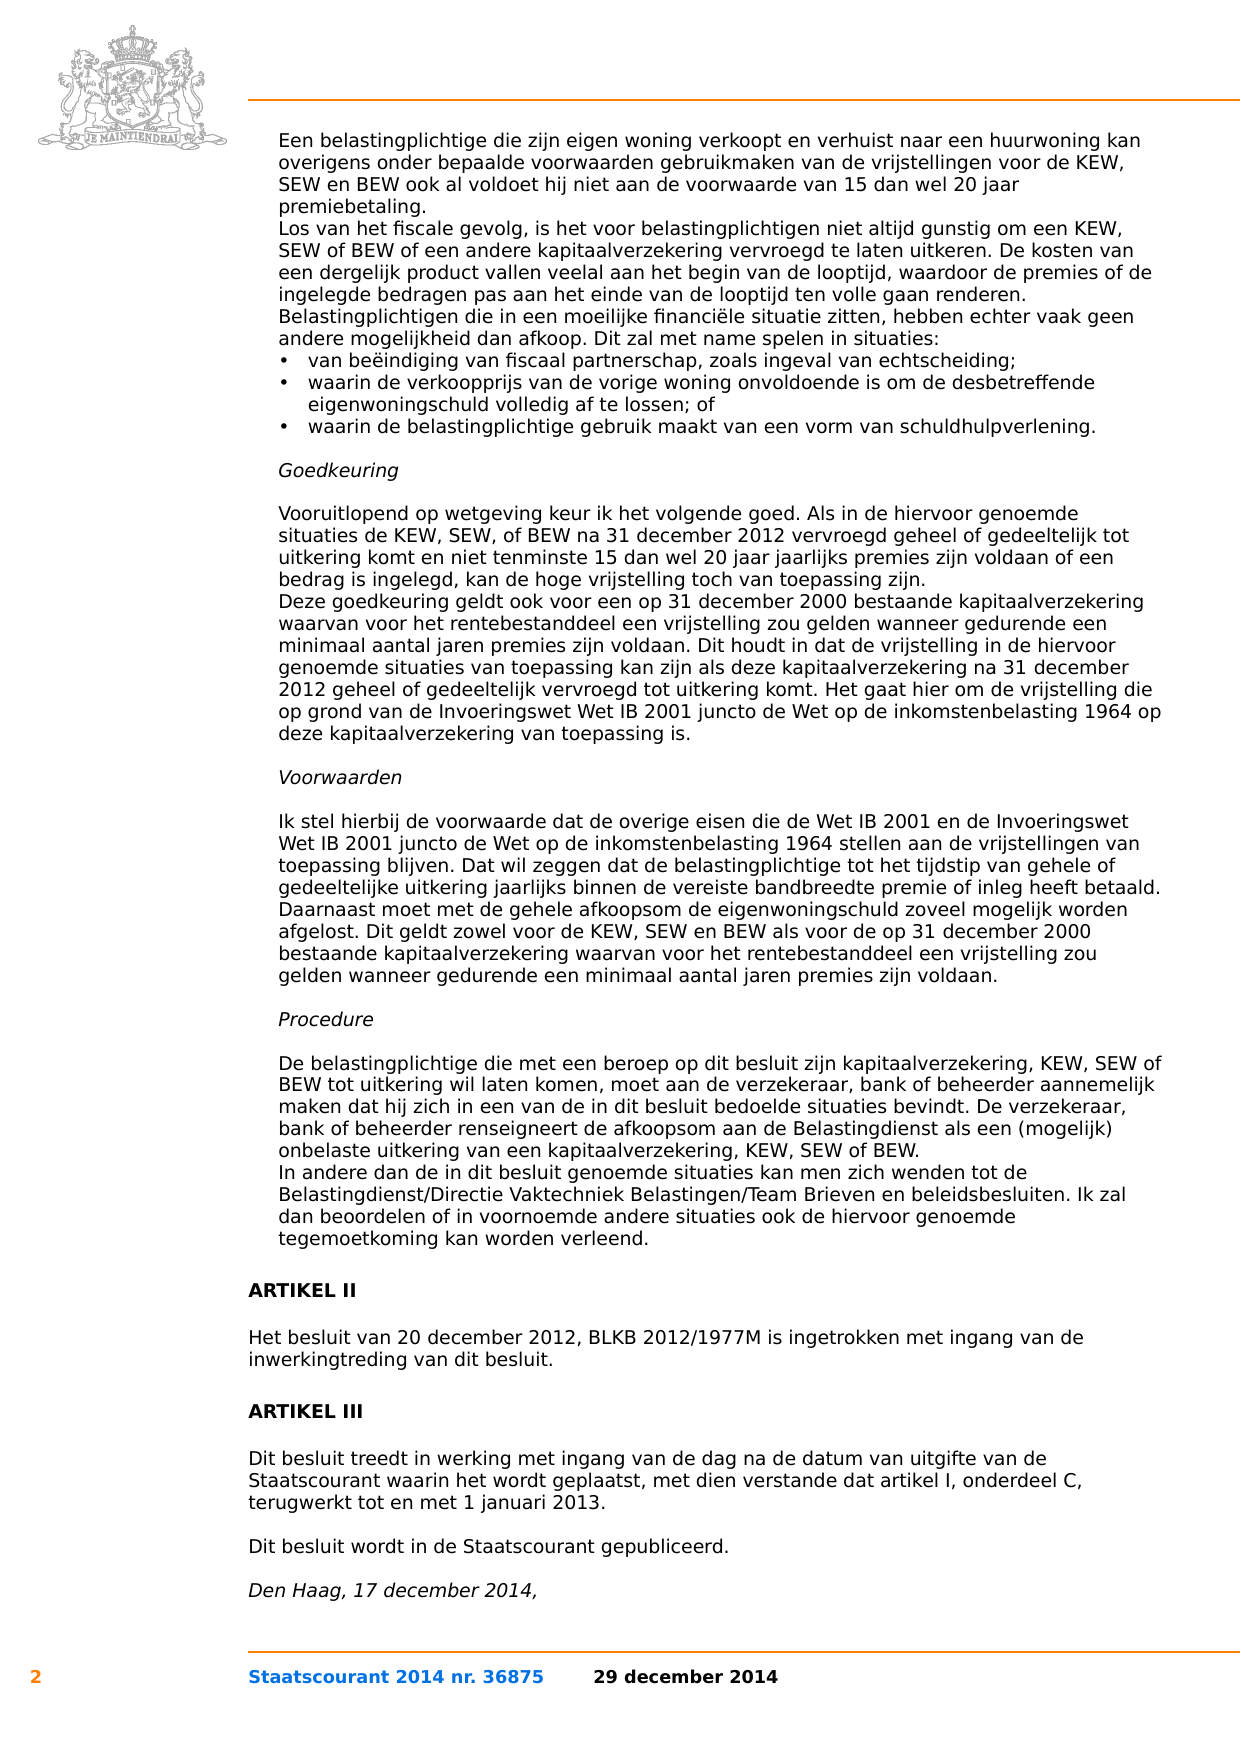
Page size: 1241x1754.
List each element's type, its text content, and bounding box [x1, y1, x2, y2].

text Deze goedkeuring geldt ook voor een op 31 december 2000 bestaande kapitaalverzekering waarvan voor het rentebestanddeel een vrijstelling zou gelden wanneer gedurende een minimaal aantal jaren premies zijn voldaan. Dit houdt in dat de vrijstelling in de hiervoor genoemde situaties van toepassing kan zijn als deze kapitaalverzekering na 31 december 2012 geheel of gedeeltelijk vervroegd tot uitkering komt. Het gaat hier om de vrijstelling die op grond van de Invoeringswet Wet IB 2001 juncto de Wet op de inkomstenbelasting 1964 op deze kapitaalverzekering van toepassing is. [278, 591, 1163, 745]
text Ik stel hierbij de voorwaarde dat de overige eisen die de Wet IB 2001 en de Invoeringswet Wet IB 2001 juncto de Wet op de inkomstenbelasting 1964 stellen aan de vrijstellingen van toepassing blijven. Dat wil zeggen dat de belastingplichtige tot het tijdstip van gehele of gedeeltelijke uitkering jaarlijks binnen de vereiste bandbreedte premie of inleg heeft betaald. Daarnaast moet met de gehele afkoopsom de eigenwoningschuld zoveel mogelijk worden afgelost. Dit geldt zowel voor de KEW, SEW en BEW als voor de op 31 december 2000 bestaande kapitaalverzekering waarvan voor het rentebestanddeel een vrijstelling zou gelden wanneer gedurende een minimaal aantal jaren premies zijn voldaan. [278, 811, 1163, 987]
text • van beëindiging van fiscaal partnerschap, zoals ingeval van echtscheiding; [278, 350, 1163, 372]
subtitle Goedkeuring [278, 459, 1163, 481]
text Het besluit van 20 december 2012, BLKB 2012/1977M is ingetrokken met ingang van de inwerkingtreding van dit besluit. [248, 1327, 1163, 1371]
text Vooruitlopend op wetgeving keur ik het volgende goed. Als in de hiervoor genoemde situaties de KEW, SEW, of BEW na 31 december 2012 vervroegd geheel of gedeeltelijk tot uitkering komt en niet tenminste 15 dan wel 20 jaar jaarlijks premies zijn voldaan of een bedrag is ingelegd, kan de hoge vrijstelling toch van toepassing zijn. [278, 503, 1163, 591]
text Los van het fiscale gevolg, is het voor belastingplichtigen niet altijd gunstig om een KEW, SEW of BEW of een andere kapitaalverzekering vervroegd te laten uitkeren. De kosten van een dergelijk product vallen veelal aan het begin van de looptijd, waardoor de premies of de ingelegde bedragen pas aan het einde van de looptijd ten volle gaan renderen. Belastingplichtigen die in een moeilijke financiële situatie zitten, hebben echter vaak geen andere mogelijkheid dan afkoop. Dit zal met name spelen in situaties: [278, 218, 1163, 350]
text Een belastingplichtige die zijn eigen woning verkoopt en verhuist naar een huurwoning kan overigens onder bepaalde voorwaarden gebruikmaken van de vrijstellingen voor de KEW, SEW en BEW ook al voldoet hij niet aan de voorwaarde van 15 dan wel 20 jaar premiebetaling. [278, 130, 1163, 218]
text De belastingplichtige die met een beroep op dit besluit zijn kapitaalverzekering, KEW, SEW of BEW tot uitkering wil laten komen, moet aan de verzekeraar, bank of beheerder aannemelijk maken dat hij zich in een van de in dit besluit bedoelde situaties bevindt. De verzekeraar, bank of beheerder renseigneert de afkoopsom aan de Belastingdienst als een (mogelijk) onbelaste uitkering van een kapitaalverzekering, KEW, SEW of BEW. [278, 1052, 1163, 1162]
picture [38, 25, 227, 150]
subtitle Procedure [278, 1008, 1163, 1031]
subtitle ARTIKEL II [248, 1280, 1163, 1302]
text Dit besluit treedt in werking met ingang van de dag na de datum van uitgifte van de Staatscourant waarin het wordt geplaatst, met dien verstande dat artikel I, onderdeel C, terugwerkt tot en met 1 januari 2013. [248, 1448, 1163, 1514]
text In andere dan de in dit besluit genoemde situaties kan men zich wenden tot de Belastingdienst/Directie Vaktechniek Belastingen/Team Brieven en beleidsbesluiten. Ik zal dan beoordelen of in voornoemde andere situaties ook de hiervoor genoemde tegemoetkoming kan worden verleend. [278, 1162, 1163, 1250]
text • waarin de verkoopprijs van de vorige woning onvoldoende is om de desbetreffende eigenwoningschuld volledig af te lossen; of [278, 372, 1163, 416]
text • waarin de belastingplichtige gebruik maakt van een vorm van schuldhulpverlening. [278, 416, 1163, 438]
subtitle Voorwaarden [278, 767, 1163, 789]
text Den Haag, 17 december 2014, [248, 1580, 1163, 1602]
text Dit besluit wordt in de Staatscourant gepubliceerd. [248, 1536, 1163, 1558]
subtitle ARTIKEL III [248, 1401, 1163, 1423]
